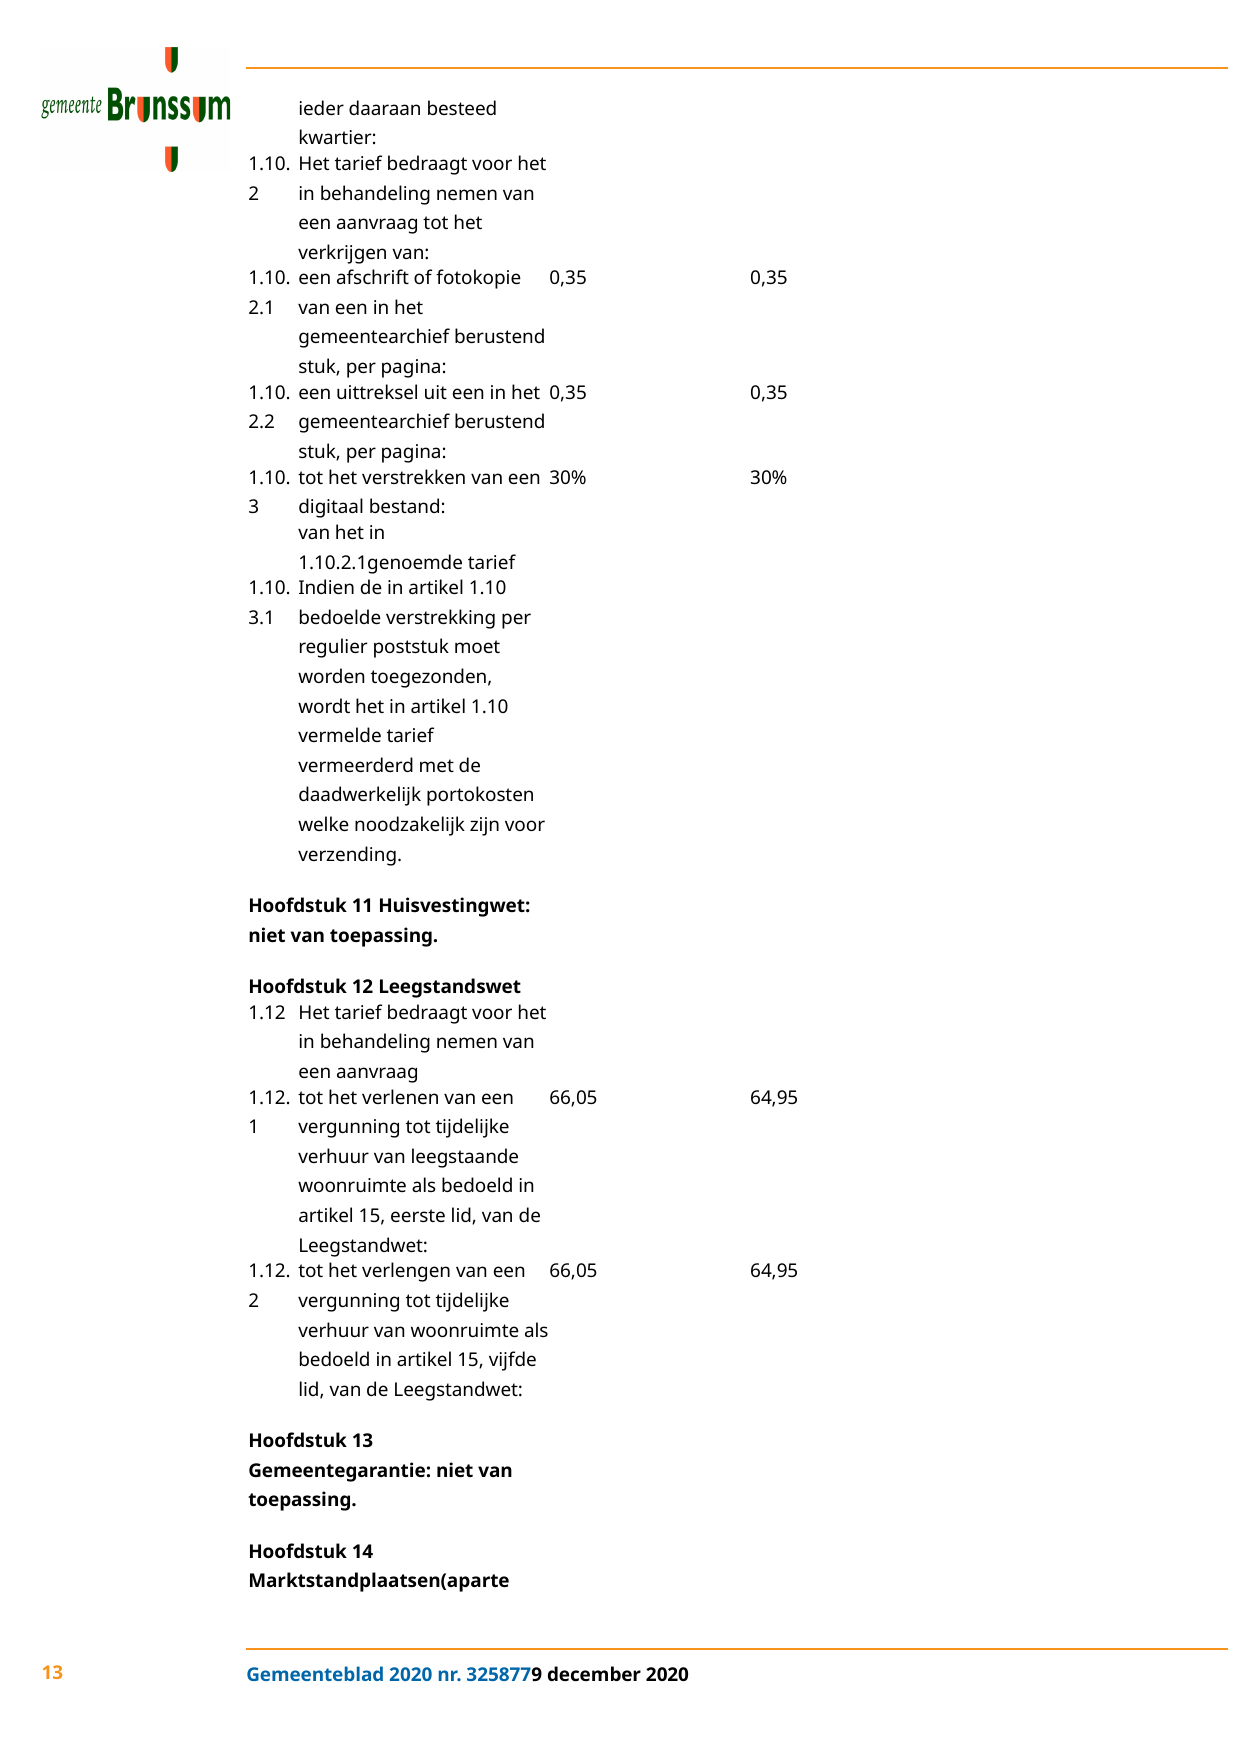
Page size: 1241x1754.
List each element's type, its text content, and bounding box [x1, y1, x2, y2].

table_cell 0,35 [549, 379, 750, 464]
table_cell Hoofdstuk 11 Huisvestingwet: niet van toepassing. [248, 892, 549, 948]
table_cell [248, 1402, 549, 1427]
table_cell [750, 575, 951, 867]
table_cell [549, 948, 750, 973]
table_cell [750, 1512, 951, 1538]
table_cell Hoofdstuk 12 Leegstandswet [248, 973, 549, 999]
table_cell [549, 1428, 750, 1512]
table_cell [549, 1538, 750, 1593]
table_cell Het tarief bedraagt voor het in behandeling nemen van een aanvraag tot het verkrijgen van: [298, 150, 549, 264]
table_cell 1.10.2 [248, 150, 298, 264]
table_cell [549, 575, 750, 867]
table_cell 0,35 [750, 379, 951, 464]
table_cell [248, 95, 298, 150]
table_cell [750, 892, 951, 948]
table_cell Indien de in artikel 1.10 bedoelde verstrekking per regulier poststuk moet worden toegezonden, wordt het in artikel 1.10 vermelde tarief vermeerderd met de daadwerkelijk portokosten welke noodzakelijk zijn voor verzending. [298, 575, 549, 867]
table_cell [750, 948, 951, 973]
table_cell 64,95 [750, 1084, 951, 1258]
table_cell [750, 150, 951, 264]
table_cell tot het verstrekken van een digitaal bestand: [298, 464, 549, 519]
table_cell [549, 95, 750, 150]
table_cell [549, 1402, 750, 1427]
table_cell [549, 1512, 750, 1538]
table_cell 1.12.2 [248, 1258, 298, 1402]
table_cell 0,35 [750, 265, 951, 379]
table_cell [750, 1428, 951, 1512]
table_cell 0,35 [549, 265, 750, 379]
table_cell [248, 867, 549, 892]
table_cell 1.12 [248, 999, 298, 1084]
table_cell tot het verlengen van een vergunning tot tijdelijke verhuur van woonruimte als bedoeld in artikel 15, vijfde lid, van de Leegstandwet: [298, 1258, 549, 1402]
table_cell 1.10.2.2 [248, 379, 298, 464]
table_cell [549, 150, 750, 264]
table_cell 1.12.1 [248, 1084, 298, 1258]
table_cell [248, 519, 298, 574]
table_cell tot het verlenen van een vergunning tot tijdelijke verhuur van leegstaande woonruimte als bedoeld in artikel 15, eerste lid, van de Leegstandwet: [298, 1084, 549, 1258]
table_cell [248, 1512, 549, 1538]
table_cell Het tarief bedraagt voor het in behandeling nemen van een aanvraag [298, 999, 549, 1084]
picture [41, 47, 231, 172]
table_cell 64,95 [750, 1258, 951, 1402]
table_cell [750, 999, 951, 1084]
table_cell [750, 973, 951, 999]
table_cell 30% [549, 464, 750, 519]
table_cell [248, 948, 549, 973]
table_cell een uittreksel uit een in het gemeentearchief berustend stuk, per pagina: [298, 379, 549, 464]
table_cell [549, 867, 750, 892]
table_cell een afschrift of fotokopie van een in het gemeentearchief berustend stuk, per pagina: [298, 265, 549, 379]
table_cell van het in 1.10.2.1genoemde tarief [298, 519, 549, 574]
table_cell 30% [750, 464, 951, 519]
table_cell 66,05 [549, 1084, 750, 1258]
table_cell [549, 973, 750, 999]
table_cell [750, 867, 951, 892]
table_cell ieder daaraan besteed kwartier: [298, 95, 549, 150]
table_cell 1.10.3 [248, 464, 298, 519]
table_cell [750, 519, 951, 574]
table_cell [549, 519, 750, 574]
table_cell 66,05 [549, 1258, 750, 1402]
table_cell [549, 892, 750, 948]
table_cell [750, 1538, 951, 1593]
table_cell 1.10.3.1 [248, 575, 298, 867]
table_cell Hoofdstuk 14 Marktstandplaatsen(aparte [248, 1538, 549, 1593]
table_cell [750, 1402, 951, 1427]
table_cell [750, 95, 951, 150]
table_cell [549, 999, 750, 1084]
table_cell 1.10.2.1 [248, 265, 298, 379]
table_cell Hoofdstuk 13 Gemeentegarantie: niet van toepassing. [248, 1428, 549, 1512]
